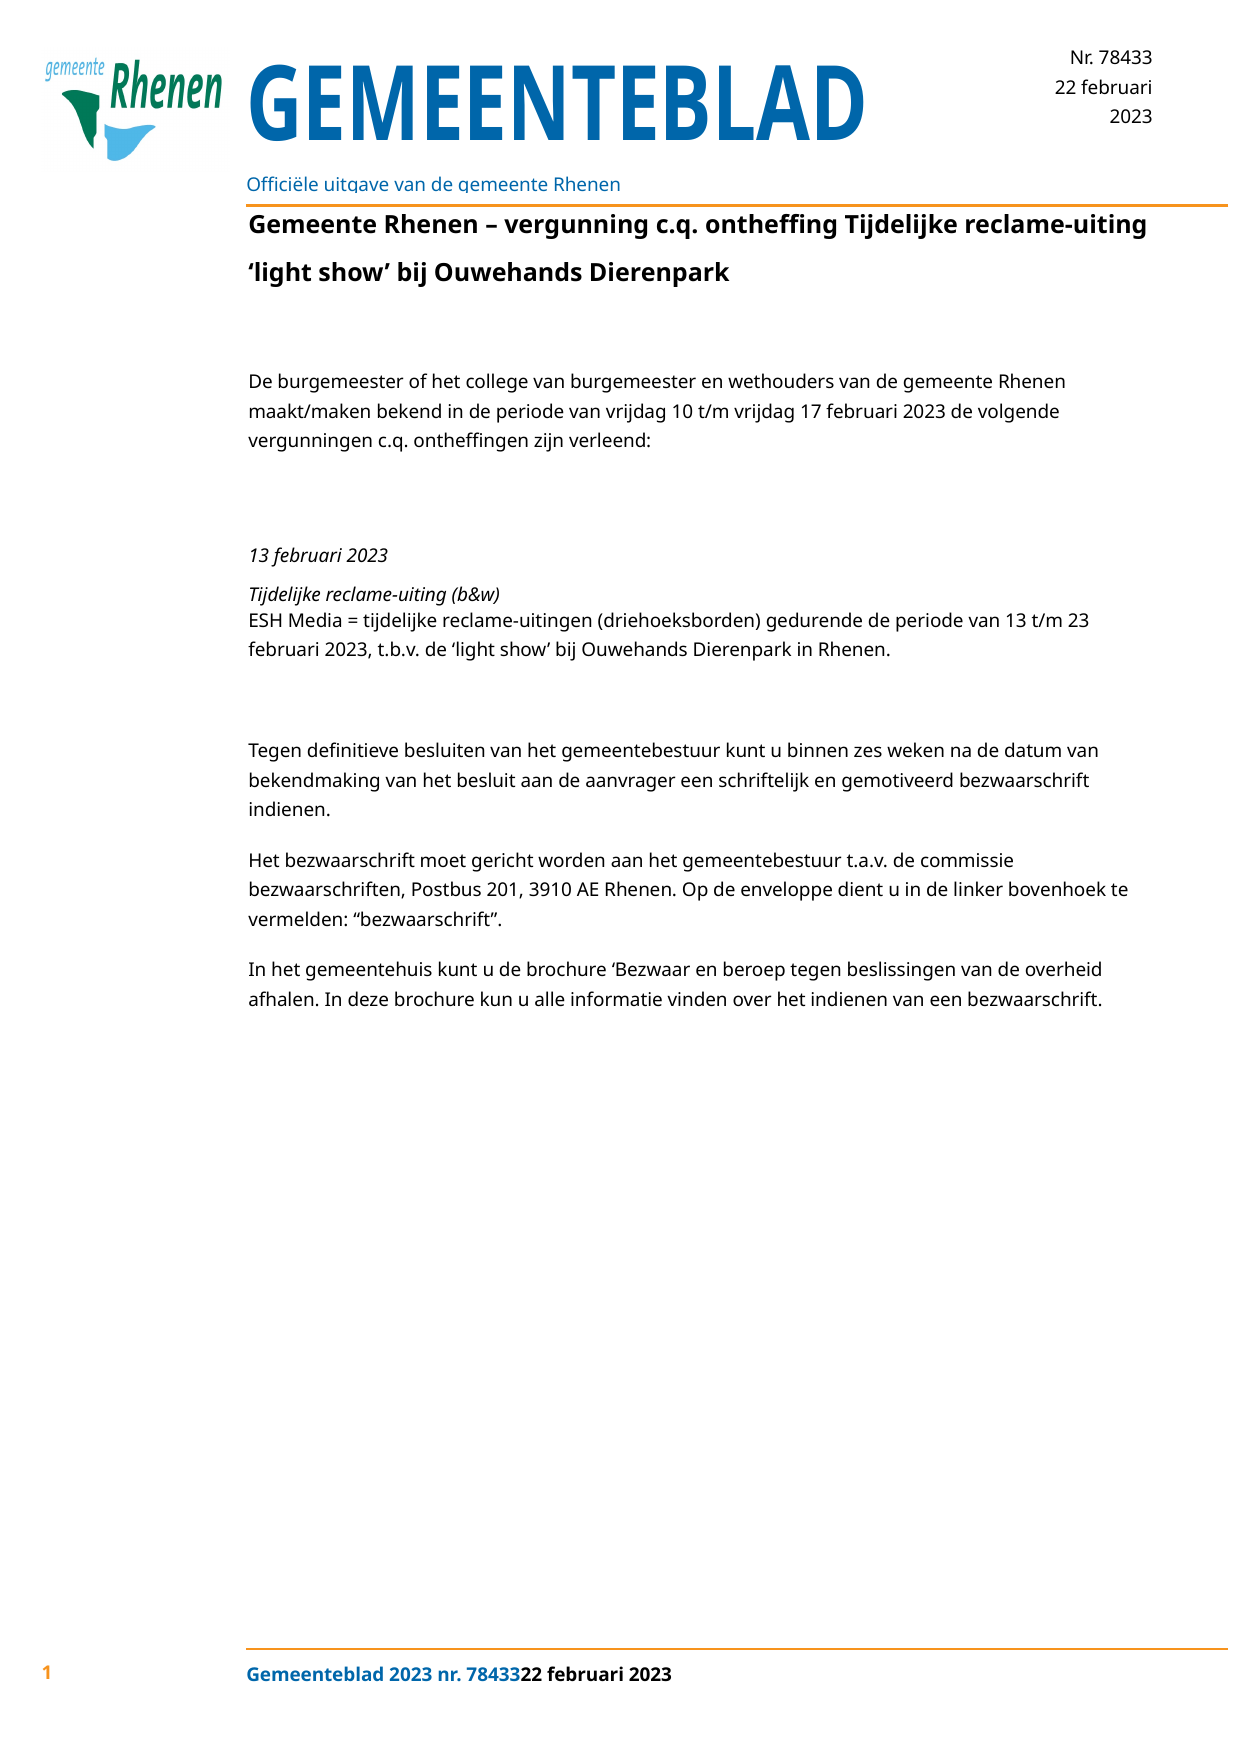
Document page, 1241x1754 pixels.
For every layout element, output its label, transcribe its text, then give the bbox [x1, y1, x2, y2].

picture [41, 47, 231, 172]
text Tijdelijke reclame-uiting (b&w) [248, 581, 1152, 607]
text Gemeente Rhenen – vergunning c.q. ontheffing Tijdelijke reclame-uiting ‘light show’ bij Ouwehands Dierenpark [248, 207, 1152, 288]
text Tegen definitieve besluiten van het gemeentebestuur kunt u binnen zes weken na de datum van bekendmaking van het besluit aan de aanvrager een schriftelijk en gemotiveerd bezwaarschrift indienen. [248, 737, 1152, 822]
text In het gemeentehuis kunt u de brochure ‘Bezwaar en beroep tegen beslissingen van de overheid afhalen. In deze brochure kun u alle informatie vinden over het indienen van een bezwaarschrift. [248, 956, 1152, 1012]
text Het bezwaarschrift moet gericht worden aan het gemeentebestuur t.a.v. de commissie bezwaarschriften, Postbus 201, 3910 AE Rhenen. Op de enveloppe dient u in de linker bovenhoek te vermelden: “bezwaarschrift”. [248, 847, 1152, 932]
text De burgemeester of het college van burgemeester en wethouders van de gemeente Rhenen maakt/maken bekend in de periode van vrijdag 10 t/m vrijdag 17 februari 2023 de volgende vergunningen c.q. ontheffingen zijn verleend: [248, 368, 1152, 453]
text 13 februari 2023 [248, 542, 1152, 568]
text ESH Media = tijdelijke reclame-uitingen (driehoeksborden) gedurende de periode van 13 t/m 23 februari 2023, t.b.v. de ‘light show’ bij Ouwehands Dierenpark in Rhenen. [248, 607, 1152, 662]
